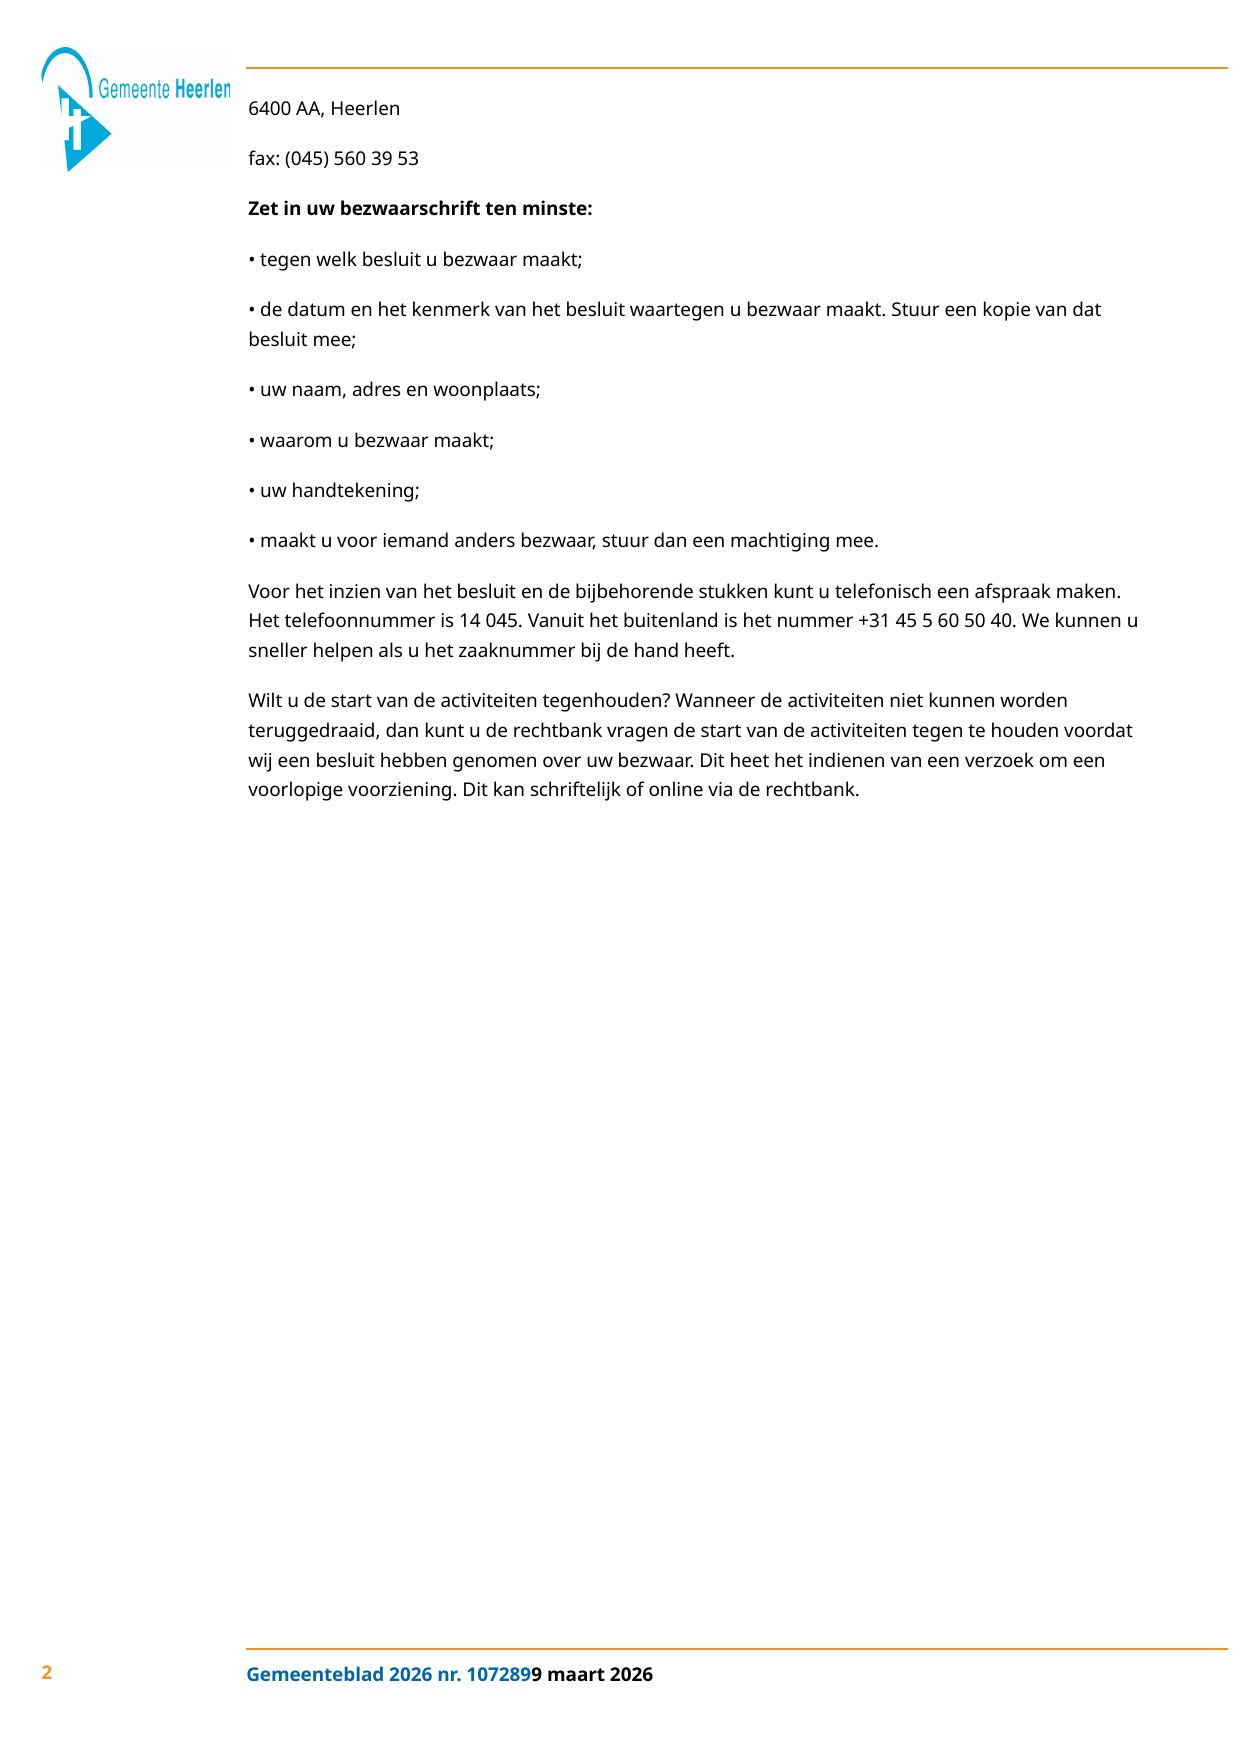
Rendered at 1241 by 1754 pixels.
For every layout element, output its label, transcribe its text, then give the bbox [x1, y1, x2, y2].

text • waarom u bezwaar maakt; [248, 427, 1152, 453]
text Voor het inzien van het besluit en de bijbehorende stukken kunt u telefonisch een afspraak maken. Het telefoonnummer is 14 045. Vanuit het buitenland is het nummer +31 45 5 60 50 40. We kunnen u sneller helpen als u het zaaknummer bij de hand heeft. [248, 578, 1152, 663]
picture [41, 47, 231, 172]
picture [41, 47, 59, 70]
text • uw naam, adres en woonplaats; [248, 376, 1152, 402]
text • maakt u voor iemand anders bezwaar, stuur dan een machtiging mee. [248, 528, 1152, 553]
text fax: (045) 560 39 53 [248, 145, 1152, 171]
text Wilt u de start van de activiteiten tegenhouden? Wanneer de activiteiten niet kunnen worden teruggedraaid, dan kunt u de rechtbank vragen de start van de activiteiten tegen te houden voordat wij een besluit hebben genomen over uw bezwaar. Dit heet het indienen van een verzoek om een voorlopige voorziening. Dit kan schriftelijk of online via de rechtbank. [248, 688, 1152, 802]
text Zet in uw bezwaarschrift ten minste: [248, 196, 1152, 221]
text • de datum en het kenmerk van het besluit waartegen u bezwaar maakt. Stuur een kopie van dat besluit mee; [248, 296, 1152, 352]
text 6400 AA, Heerlen [248, 95, 1152, 121]
text • tegen welk besluit u bezwaar maakt; [248, 246, 1152, 272]
text • uw handtekening; [248, 477, 1152, 503]
